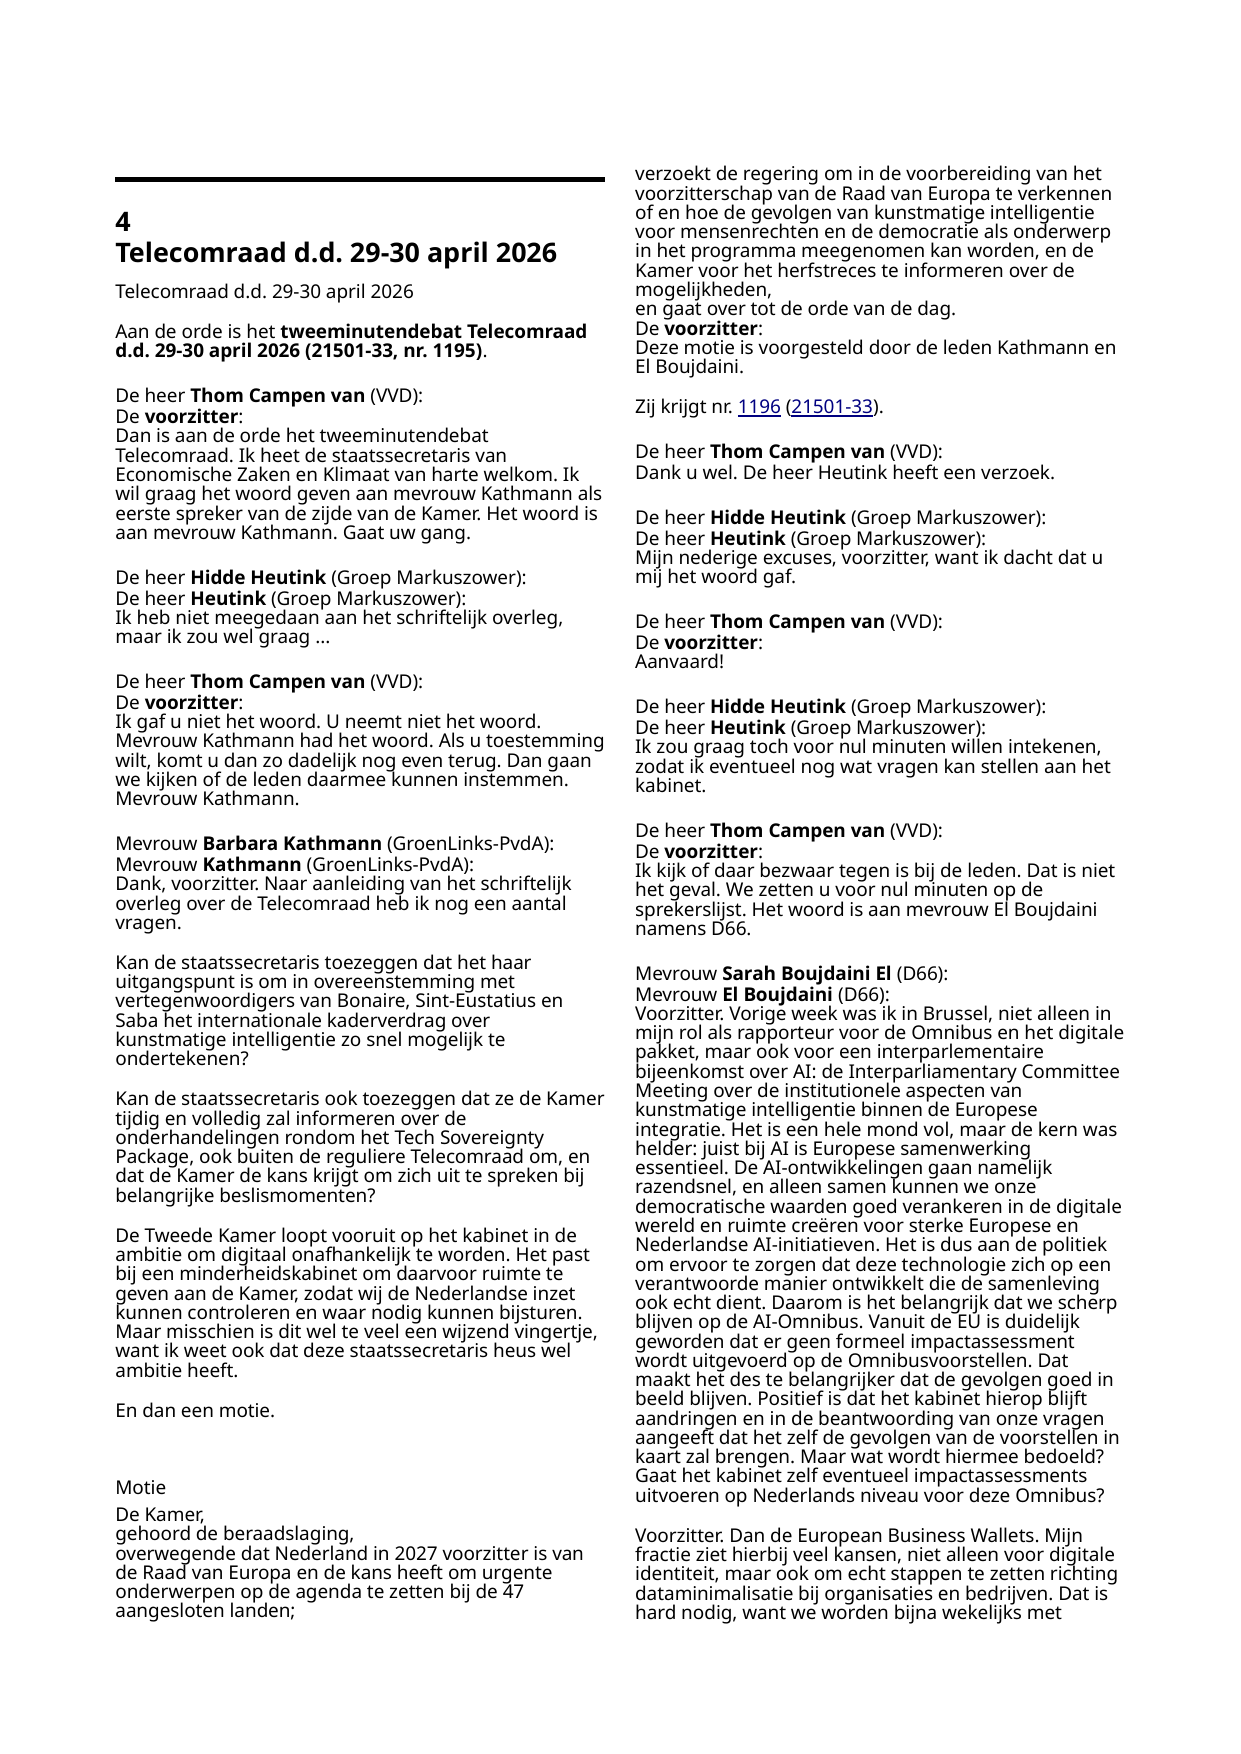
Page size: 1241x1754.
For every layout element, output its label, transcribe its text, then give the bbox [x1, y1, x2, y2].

text Voorzitter. Dan de European Business Wallets. Mijn fractie ziet hierbij veel kansen, niet alleen voor digitale identiteit, maar ook om echt stappen te zetten richting dataminimalisatie bij organisaties en bedrijven. Dat is hard nodig, want we worden bijna wekelijks met [635, 1527, 1125, 1623]
text en gaat over tot de orde van de dag. [635, 300, 1125, 319]
text Aanvaard! [635, 653, 1125, 673]
text De heer Heutink (Groep Markuszower): [635, 530, 1125, 549]
text De voorzitter: [635, 843, 1125, 862]
text De Tweede Kamer loopt vooruit op het kabinet in de ambitie om digitaal onafhankelijk te worden. Het past bij een minderheidskabinet om daarvoor ruimte te geven aan de Kamer, zodat wij de Nederlandse inzet kunnen controleren en waar nodig kunnen bijsturen. Maar misschien is dit wel te veel een wijzend vingertje, want ik weet ook dat deze staatssecretaris heus wel ambitie heeft. [115, 1227, 605, 1381]
text De heer Thom Campen van (VVD): [635, 438, 1125, 464]
text gehoord de beraadslaging, [115, 1525, 605, 1544]
text Dan is aan de orde het tweeminutendebat Telecomraad. Ik heet de staatssecretaris van Economische Zaken en Klimaat van harte welkom. Ik wil graag het woord geven aan mevrouw Kathmann als eerste spreker van de zijde van de Kamer. Het woord is aan mevrouw Kathmann. Gaat uw gang. [115, 427, 605, 543]
text De heer Heutink (Groep Markuszower): [635, 719, 1125, 738]
text Dank, voorzitter. Naar aanleiding van het schriftelijk overleg over de Telecomraad heb ik nog een aantal vragen. [115, 875, 605, 933]
text De voorzitter: [635, 319, 1125, 339]
text De voorzitter: [635, 634, 1125, 653]
text Voorzitter. Vorige week was ik in Brussel, niet alleen in mijn rol als rapporteur voor de Omnibus en het digitale pakket, maar ook voor een interparlementaire bijeenkomst over AI: de Interparliamentary Committee Meeting over de institutionele aspecten van kunstmatige intelligentie binnen de Europese integratie. Het is een hele mond vol, maar de kern was helder: juist bij AI is Europese samenwerking essentieel. De AI-ontwikkelingen gaan namelijk razendsnel, en alleen samen kunnen we onze democratische waarden goed verankeren in de digitale wereld en ruimte creëren voor sterke Europese en Nederlandse AI-initiatieven. Het is dus aan de politiek om ervoor te zorgen dat deze technologie zich op een verantwoorde manier ontwikkelt die de samenleving ook echt dient. Daarom is het belangrijk dat we scherp blijven op de AI-Omnibus. Vanuit de EU is duidelijk geworden dat er geen formeel impactassessment wordt uitgevoerd op de Omnibusvoorstellen. Dat maakt het des te belangrijker dat de gevolgen goed in beeld blijven. Positief is dat het kabinet hierop blijft aandringen en in de beantwoording van onze vragen aangeeft dat het zelf de gevolgen van de voorstellen in kaart zal brengen. Maar wat wordt hiermee bedoeld? Gaat het kabinet zelf eventueel impactassessments uitvoeren op Nederlands niveau voor deze Omnibus? [635, 1005, 1125, 1506]
text De heer Heutink (Groep Markuszower): [115, 589, 605, 609]
text Kan de staatssecretaris ook toezeggen dat ze de Kamer tijdig en volledig zal informeren over de onderhandelingen rondom het Tech Sovereignty Package, ook buiten de reguliere Telecomraad om, en dat de Kamer de kans krijgt om zich uit te spreken bij belangrijke beslismomenten? [115, 1090, 605, 1206]
text De heer Hidde Heutink (Groep Markuszower): [635, 693, 1125, 719]
text Mevrouw El Boujdaini (D66): [635, 986, 1125, 1005]
text Ik gaf u niet het woord. U neemt niet het woord. Mevrouw Kathmann had het woord. Als u toestemming wilt, komt u dan zo dadelijk nog even terug. Dan gaan we kijken of de leden daarmee kunnen instemmen. Mevrouw Kathmann. [115, 713, 605, 809]
text De heer Hidde Heutink (Groep Markuszower): [115, 564, 605, 589]
text Telecomraad d.d. 29-30 april 2026 [115, 283, 605, 302]
text De voorzitter: [115, 408, 605, 427]
text Ik kijk of daar bezwaar tegen is bij de leden. Dat is niet het geval. We zetten u voor nul minuten op de sprekerslijst. Het woord is aan mevrouw El Boujdaini namens D66. [635, 862, 1125, 939]
text Telecomraad d.d. 29-30 april 2026 [115, 239, 605, 283]
text De Kamer, [115, 1506, 605, 1525]
text Ik heb niet meegedaan aan het schriftelijk overleg, maar ik zou wel graag ... [115, 609, 605, 647]
text Mevrouw Kathmann (GroenLinks-PvdA): [115, 856, 605, 875]
text Kan de staatssecretaris toezeggen dat het haar uitgangspunt is om in overeenstemming met vertegenwoordigers van Bonaire, Sint-Eustatius en Saba het internationale kaderverdrag over kunstmatige intelligentie zo snel mogelijk te ondertekenen? [115, 954, 605, 1069]
text Ik zou graag toch voor nul minuten willen intekenen, zodat ik eventueel nog wat vragen kan stellen aan het kabinet. [635, 738, 1125, 796]
text De heer Hidde Heutink (Groep Markuszower): [635, 504, 1125, 530]
text De heer Thom Campen van (VVD): [635, 817, 1125, 843]
text verzoekt de regering om in de voorbereiding van het voorzitterschap van de Raad van Europa te verkennen of en hoe de gevolgen van kunstmatige intelligentie voor mensenrechten en de democratie als onderwerp in het programma meegenomen kan worden, en de Kamer voor het herfstreces te informeren over de mogelijkheden, [635, 165, 1125, 300]
text Zij krijgt nr. 1196 (21501-33). [635, 398, 1125, 417]
text Deze motie is voorgesteld door de leden Kathmann en El Boujdaini. [635, 339, 1125, 377]
text De heer Thom Campen van (VVD): [115, 382, 605, 408]
text En dan een motie. [115, 1402, 605, 1421]
text Mevrouw Barbara Kathmann (GroenLinks-PvdA): [115, 830, 605, 856]
text Dank u wel. De heer Heutink heeft een verzoek. [635, 464, 1125, 483]
text De heer Thom Campen van (VVD): [635, 608, 1125, 634]
text Aan de orde is het tweeminutendebat Telecomraad d.d. 29-30 april 2026 (21501-33, nr. 1195). [115, 323, 605, 362]
text Mevrouw Sarah Boujdaini El (D66): [635, 960, 1125, 986]
text Mijn nederige excuses, voorzitter, want ik dacht dat u mij het woord gaf. [635, 549, 1125, 587]
text Motie [115, 1474, 605, 1500]
text De voorzitter: [115, 694, 605, 713]
text overwegende dat Nederland in 2027 voorzitter is van de Raad van Europa en de kans heeft om urgente onderwerpen op de agenda te zetten bij de 47 aangesloten landen; [115, 1544, 605, 1622]
text De heer Thom Campen van (VVD): [115, 668, 605, 694]
text 4 [115, 203, 605, 239]
